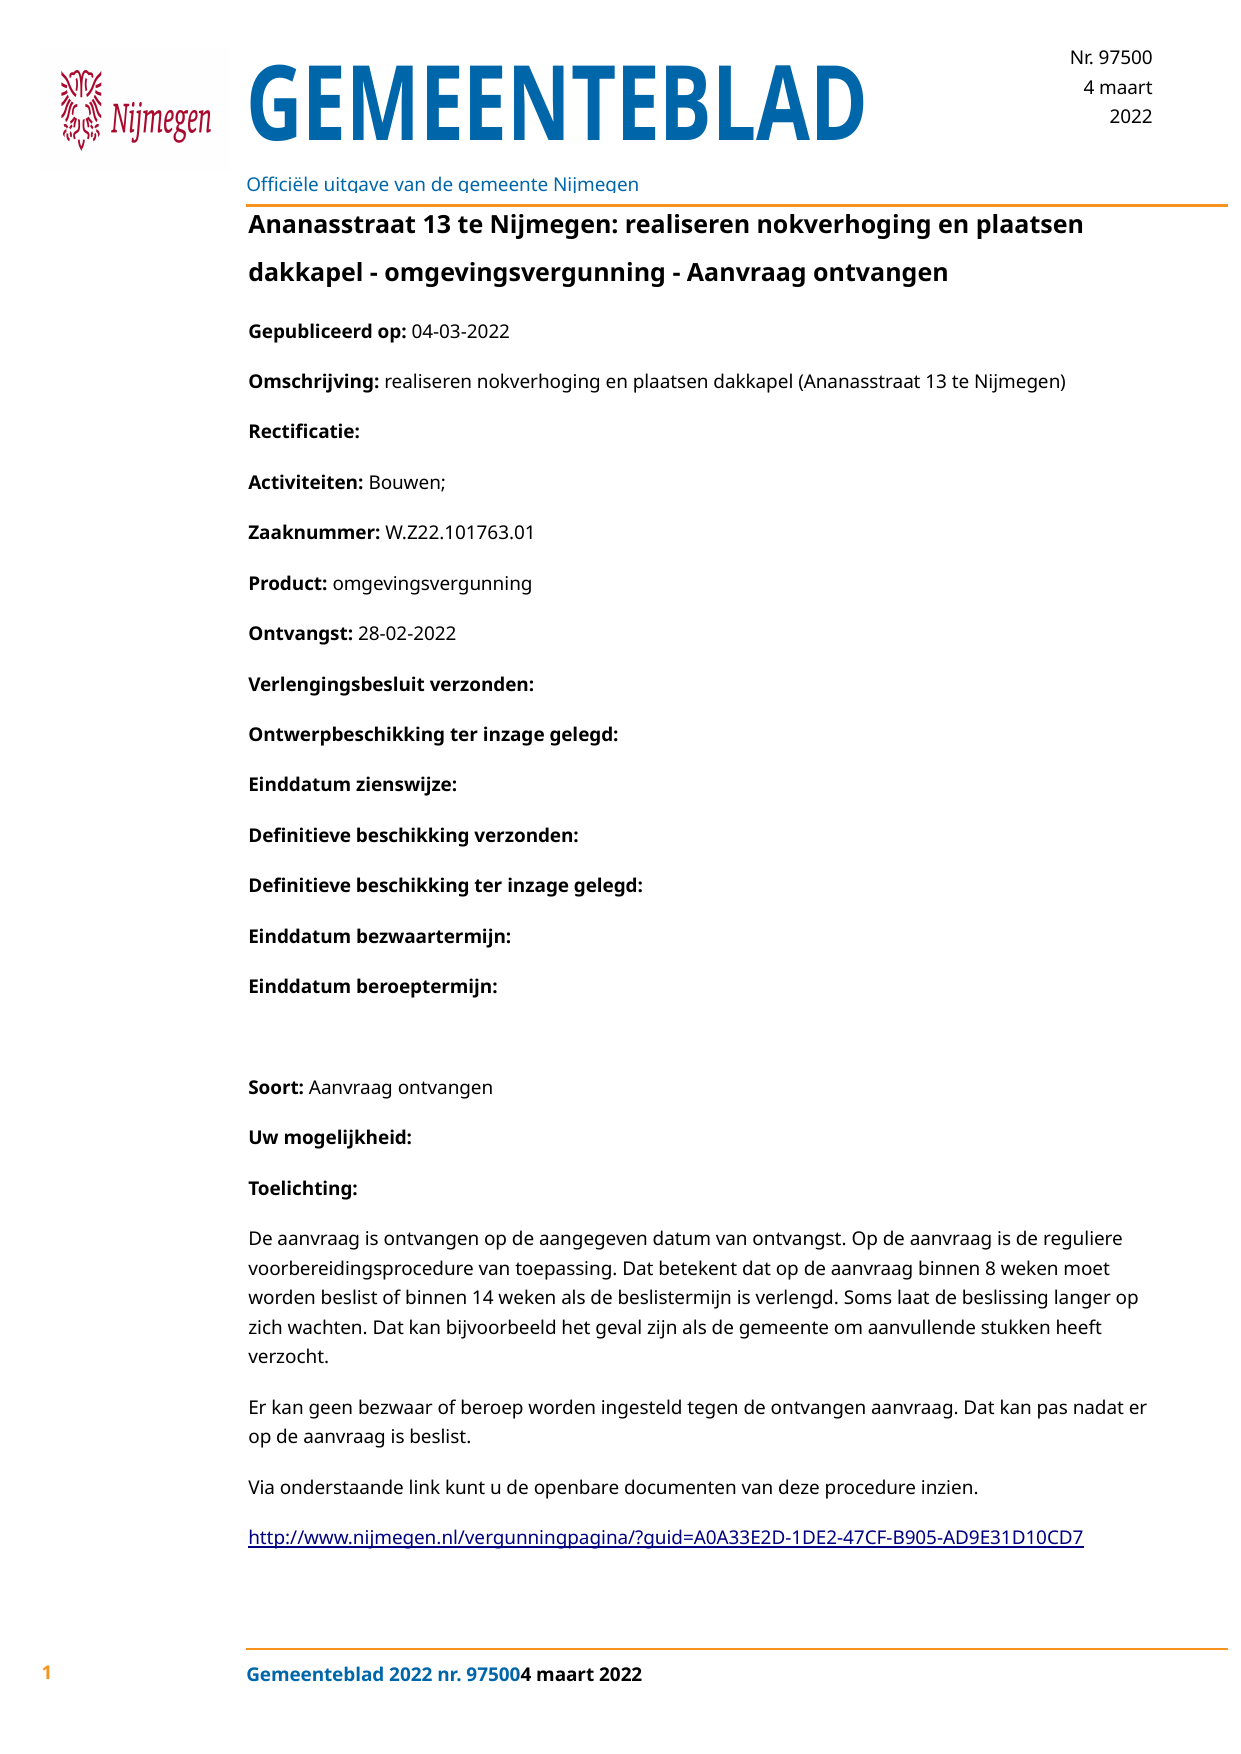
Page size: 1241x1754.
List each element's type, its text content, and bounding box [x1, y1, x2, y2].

text Einddatum beroeptermijn: [248, 973, 1152, 999]
text Definitieve beschikking ter inzage gelegd: [248, 872, 1152, 898]
text Omschrijving: realiseren nokverhoging en plaatsen dakkapel (Ananasstraat 13 te Nijmegen) [248, 368, 1152, 394]
text Definitieve beschikking verzonden: [248, 822, 1152, 848]
text Einddatum zienswijze: [248, 772, 1152, 797]
text Activiteiten: Bouwen; [248, 469, 1152, 495]
text http://www.nijmegen.nl/vergunningpagina/?guid=A0A33E2D-1DE2-47CF-B905-AD9E31D10CD7 [248, 1524, 1152, 1550]
text Product: omgevingsvergunning [248, 570, 1152, 596]
text Ontwerpbeschikking ter inzage gelegd: [248, 721, 1152, 747]
text De aanvraag is ontvangen op de aangegeven datum van ontvangst. Op de aanvraag is de reguliere voorbereidingsprocedure van toepassing. Dat betekent dat op de aanvraag binnen 8 weken moet worden beslist of binnen 14 weken als de beslistermijn is verlengd. Soms laat de beslissing langer op zich wachten. Dat kan bijvoorbeeld het geval zijn als de gemeente om aanvullende stukken heeft verzocht. [248, 1225, 1152, 1369]
text Rectificatie: [248, 419, 1152, 444]
text Toelichting: [248, 1175, 1152, 1201]
text Gepubliceerd op: 04-03-2022 [248, 318, 1152, 344]
text Uw mogelijkheid: [248, 1124, 1152, 1150]
text Ananasstraat 13 te Nijmegen: realiseren nokverhoging en plaatsen dakkapel - omgevingsvergunning - Aanvraag ontvangen [248, 207, 1152, 288]
text Soort: Aanvraag ontvangen [248, 1074, 1152, 1100]
text Er kan geen bezwaar of beroep worden ingesteld tegen de ontvangen aanvraag. Dat kan pas nadat er op de aanvraag is beslist. [248, 1394, 1152, 1449]
picture [41, 47, 231, 172]
text Via onderstaande link kunt u de openbare documenten van deze procedure inzien. [248, 1474, 1152, 1500]
text Ontvangst: 28-02-2022 [248, 620, 1152, 646]
text Verlengingsbesluit verzonden: [248, 671, 1152, 697]
text Einddatum bezwaartermijn: [248, 923, 1152, 949]
text Zaaknummer: W.Z22.101763.01 [248, 519, 1152, 545]
